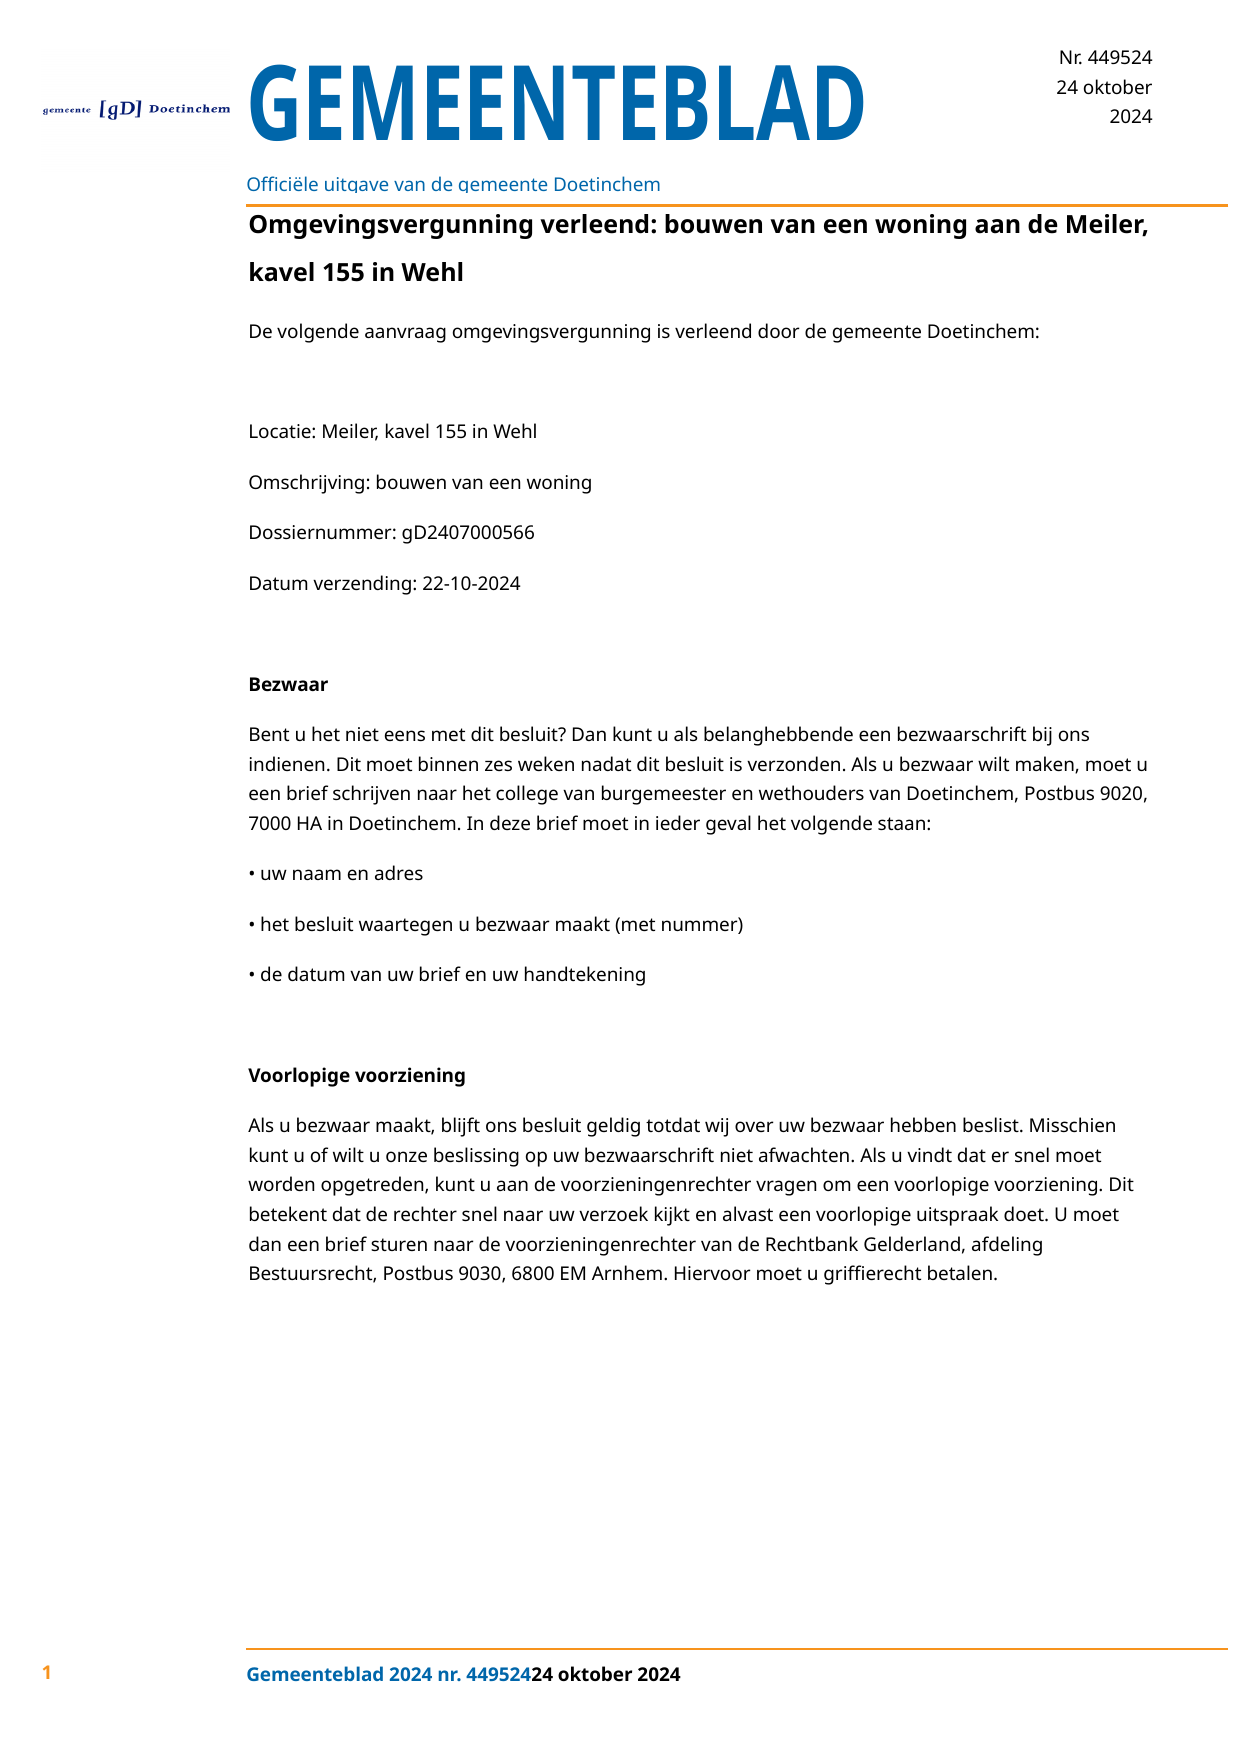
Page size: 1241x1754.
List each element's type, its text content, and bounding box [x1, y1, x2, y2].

text Omschrijving: bouwen van een woning [248, 469, 1152, 495]
text Bezwaar [248, 671, 1152, 697]
text Als u bezwaar maakt, blijft ons besluit geldig totdat wij over uw bezwaar hebben beslist. Misschien kunt u of wilt u onze beslissing op uw bezwaarschrift niet afwachten. Als u vindt dat er snel moet worden opgetreden, kunt u aan de voorzieningenrechter vragen om een voorlopige voorziening. Dit betekent dat de rechter snel naar uw verzoek kijkt en alvast een voorlopige uitspraak doet. U moet dan een brief sturen naar de voorzieningenrechter van de Rechtbank Gelderland, afdeling Bestuursrecht, Postbus 9030, 6800 EM Arnhem. Hiervoor moet u griffierecht betalen. [248, 1112, 1152, 1286]
text Voorlopige voorziening [248, 1062, 1152, 1088]
text • uw naam en adres [248, 860, 1152, 886]
text • het besluit waartegen u bezwaar maakt (met nummer) [248, 911, 1152, 937]
text Datum verzending: 22-10-2024 [248, 570, 1152, 596]
picture [41, 47, 231, 172]
text • de datum van uw brief en uw handtekening [248, 961, 1152, 987]
text Omgevingsvergunning verleend: bouwen van een woning aan de Meiler, kavel 155 in Wehl [248, 207, 1152, 288]
text De volgende aanvraag omgevingsvergunning is verleend door de gemeente Doetinchem: [248, 318, 1152, 344]
text Bent u het niet eens met dit besluit? Dan kunt u als belanghebbende een bezwaarschrift bij ons indienen. Dit moet binnen zes weken nadat dit besluit is verzonden. Als u bezwaar wilt maken, moet u een brief schrijven naar het college van burgemeester en wethouders van Doetinchem, Postbus 9020, 7000 HA in Doetinchem. In deze brief moet in ieder geval het volgende staan: [248, 721, 1152, 836]
text Locatie: Meiler, kavel 155 in Wehl [248, 419, 1152, 444]
text Dossiernummer: gD2407000566 [248, 519, 1152, 545]
